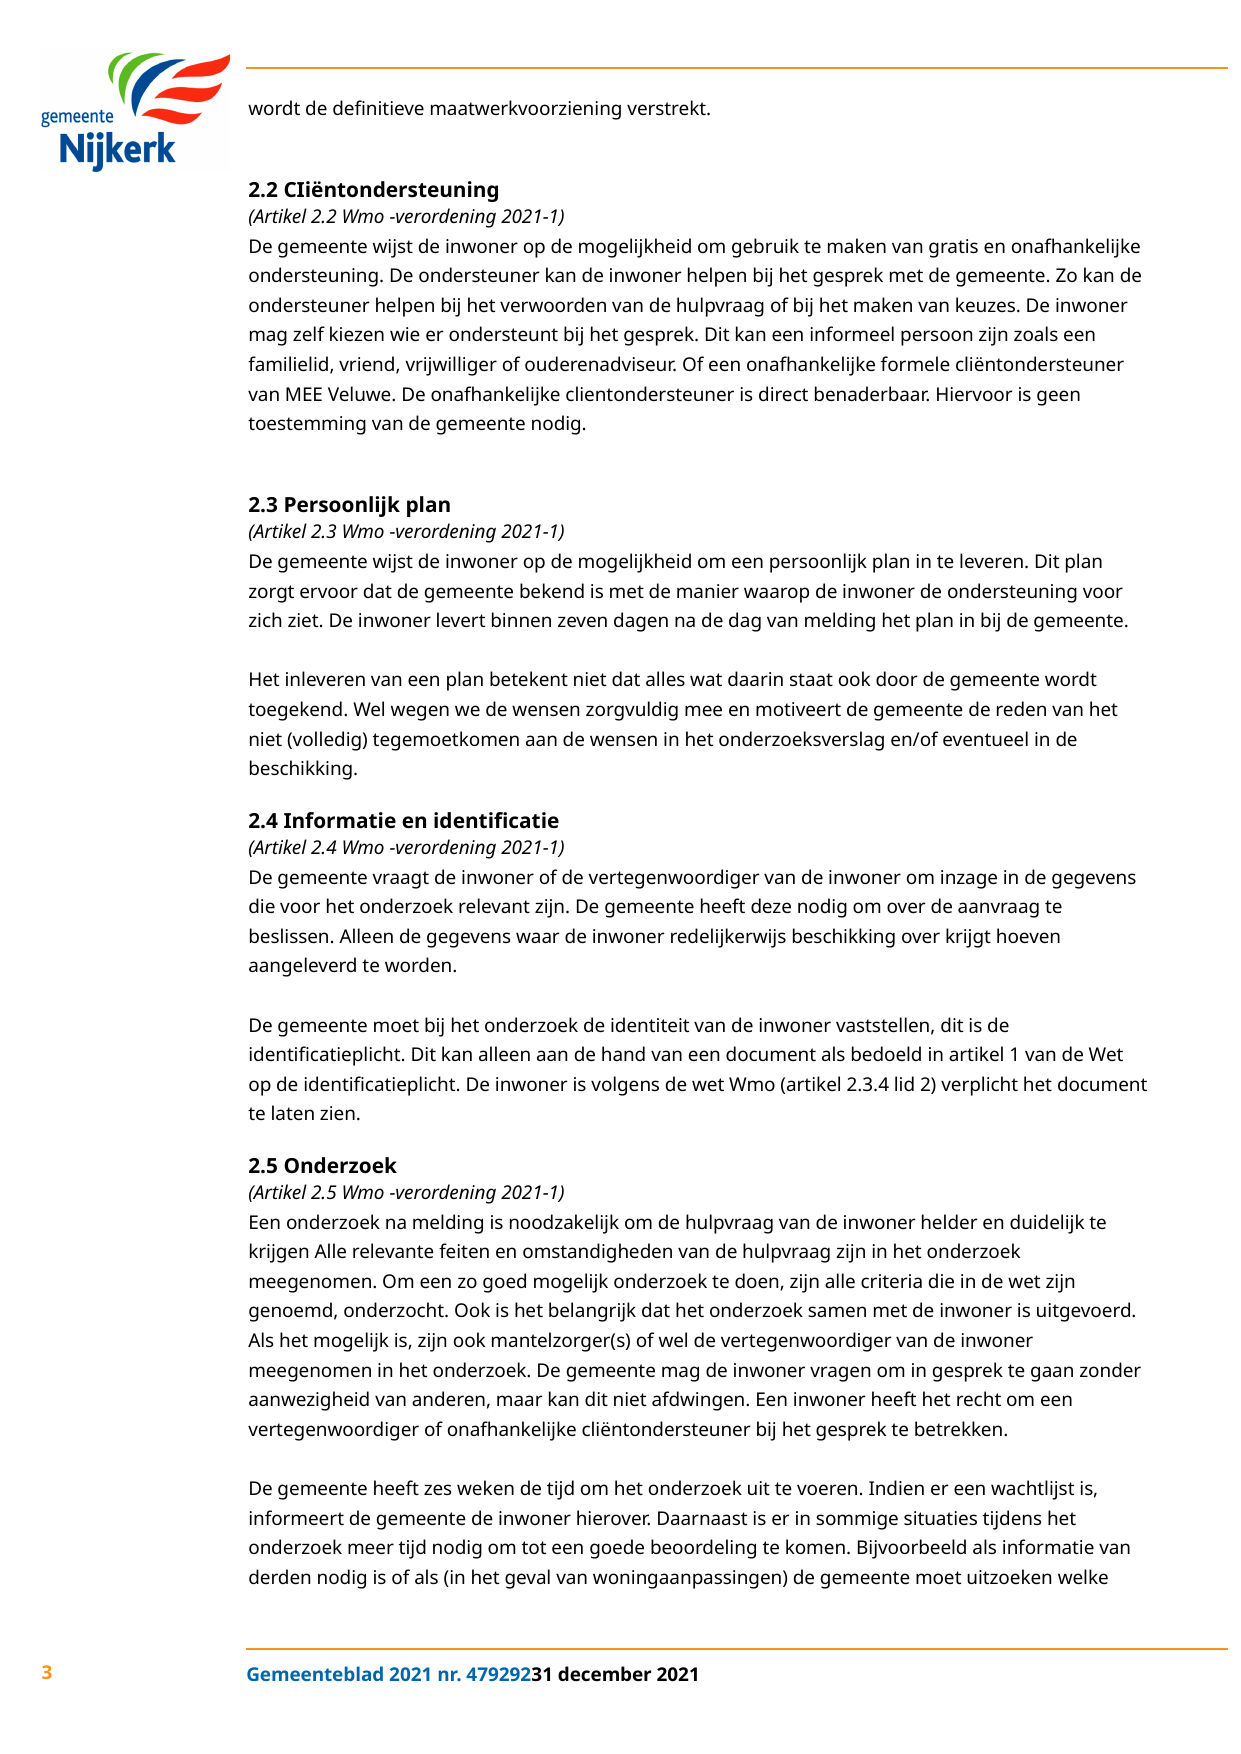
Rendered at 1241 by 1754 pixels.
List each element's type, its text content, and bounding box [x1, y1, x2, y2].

text De gemeente wijst de inwoner op de mogelijkheid om een persoonlijk plan in te leveren. Dit plan zorgt ervoor dat de gemeente bekend is met de manier waarop de inwoner de ondersteuning voor zich ziet. De inwoner levert binnen zeven dagen na de dag van melding het plan in bij de gemeente. [248, 548, 1152, 633]
text (Artikel 2.5 Wmo -verordening 2021-1) [248, 1179, 1152, 1205]
text Het inleveren van een plan betekent niet dat alles wat daarin staat ook door de gemeente wordt toegekend. Wel wegen we de wensen zorgvuldig mee en motiveert de gemeente de reden van het niet (volledig) tegemoetkomen aan de wensen in het onderzoeksverslag en/of eventueel in de beschikking. [248, 667, 1152, 781]
text De gemeente heeft zes weken de tijd om het onderzoek uit te voeren. Indien er een wachtlijst is, informeert de gemeente de inwoner hierover. Daarnaast is er in sommige situaties tijdens het onderzoek meer tijd nodig om tot een goede beoordeling te komen. Bijvoorbeeld als informatie van derden nodig is of als (in het geval van woningaanpassingen) de gemeente moet uitzoeken welke [248, 1475, 1152, 1590]
text wordt de definitieve maatwerkvoorziening verstrekt. [248, 95, 1152, 121]
text 2.4 Informatie en identificatie [248, 806, 1152, 834]
text De gemeente moet bij het onderzoek de identiteit van de inwoner vaststellen, dit is de identificatieplicht. Dit kan alleen aan de hand van een document als bedoeld in artikel 1 van de Wet op de identificatieplicht. De inwoner is volgens de wet Wmo (artikel 2.3.4 lid 2) verplicht het document te laten zien. [248, 1012, 1152, 1126]
text 2.3 Persoonlijk plan [248, 490, 1152, 519]
text (Artikel 2.2 Wmo -verordening 2021-1) [248, 203, 1152, 229]
text 2.5 Onderzoek [248, 1151, 1152, 1179]
text De gemeente vraagt de inwoner of de vertegenwoordiger van de inwoner om inzage in de gegevens die voor het onderzoek relevant zijn. De gemeente heeft deze nodig om over de aanvraag te beslissen. Alleen de gegevens waar de inwoner redelijkerwijs beschikking over krijgt hoeven aangeleverd te worden. [248, 864, 1152, 978]
text (Artikel 2.4 Wmo -verordening 2021-1) [248, 834, 1152, 860]
text Een onderzoek na melding is noodzakelijk om de hulpvraag van de inwoner helder en duidelijk te krijgen Alle relevante feiten en omstandigheden van de hulpvraag zijn in het onderzoek meegenomen. Om een zo goed mogelijk onderzoek te doen, zijn alle criteria die in de wet zijn genoemd, onderzocht. Ook is het belangrijk dat het onderzoek samen met de inwoner is uitgevoerd. Als het mogelijk is, zijn ook mantelzorger(s) of wel de vertegenwoordiger van de inwoner meegenomen in het onderzoek. De gemeente mag de inwoner vragen om in gesprek te gaan zonder aanwezigheid van anderen, maar kan dit niet afdwingen. Een inwoner heeft het recht om een vertegenwoordiger of onafhankelijke cliëntondersteuner bij het gesprek te betrekken. [248, 1209, 1152, 1442]
text De gemeente wijst de inwoner op de mogelijkheid om gebruik te maken van gratis en onafhankelijke ondersteuning. De ondersteuner kan de inwoner helpen bij het gesprek met de gemeente. Zo kan de ondersteuner helpen bij het verwoorden van de hulpvraag of bij het maken van keuzes. De inwoner mag zelf kiezen wie er ondersteunt bij het gesprek. Dit kan een informeel persoon zijn zoals een familielid, vriend, vrijwilliger of ouderenadviseur. Of een onafhankelijke formele cliëntondersteuner van MEE Veluwe. De onafhankelijke clientondersteuner is direct benaderbaar. Hiervoor is geen toestemming van de gemeente nodig. [248, 233, 1152, 436]
text 2.2 CIiëntondersteuning [248, 175, 1152, 203]
text (Artikel 2.3 Wmo -verordening 2021-1) [248, 519, 1152, 544]
picture [41, 47, 231, 172]
